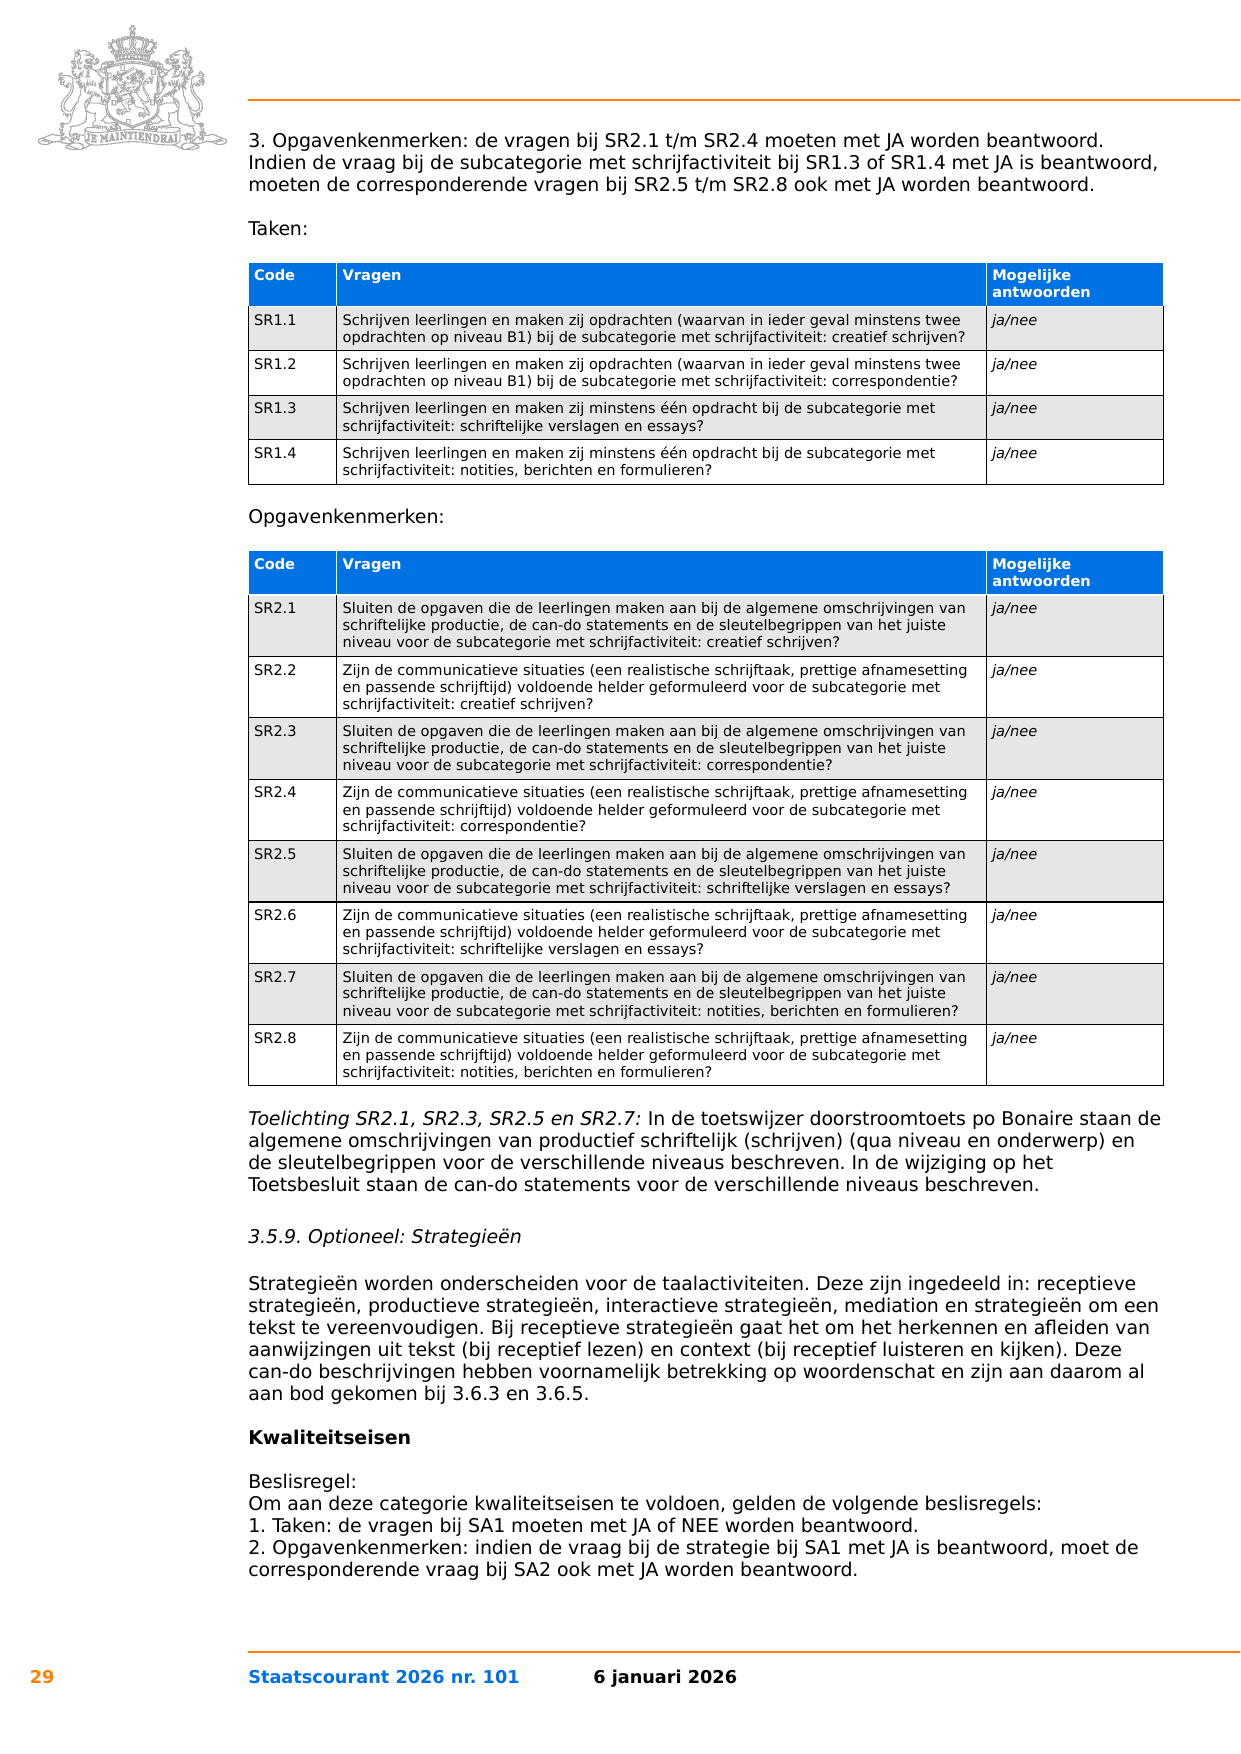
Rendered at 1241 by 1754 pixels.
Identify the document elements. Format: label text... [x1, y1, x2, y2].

table_cell SR1.2 [249, 351, 336, 395]
table_cell Sluiten de opgaven die de leerlingen maken aan bij de algemene omschrijvingen van schriftelijke productie, de can-do statements en de sleutelbegrippen van het juiste niveau voor de subcategorie met schrijfactiviteit: schriftelijke verslagen en essays? [337, 841, 986, 901]
subtitle 3.5.9. Optioneel: Strategieën [248, 1226, 1163, 1248]
table_cell ja/nee [987, 718, 1163, 779]
text Opgavenkenmerken: [248, 506, 1163, 528]
table_cell SR2.5 [249, 841, 336, 901]
table_cell Schrijven leerlingen en maken zij minstens één opdracht bij de subcategorie met schrijfactiviteit: notities, berichten en formulieren? [337, 440, 986, 483]
table_header Mogelijke antwoorden [987, 551, 1163, 594]
table_cell SR1.1 [249, 307, 336, 350]
table_cell SR2.3 [249, 718, 336, 779]
table_cell Sluiten de opgaven die de leerlingen maken aan bij de algemene omschrijvingen van schriftelijke productie, de can-do statements en de sleutelbegrippen van het juiste niveau voor de subcategorie met schrijfactiviteit: creatief schrijven? [337, 596, 986, 656]
text Taken: [248, 218, 1163, 240]
table_cell SR2.7 [249, 964, 336, 1024]
table_cell SR1.3 [249, 396, 336, 439]
table_cell Schrijven leerlingen en maken zij minstens één opdracht bij de subcategorie met schrijfactiviteit: schriftelijke verslagen en essays? [337, 396, 986, 439]
text Toelichting SR2.1, SR2.3, SR2.5 en SR2.7: In de toetswijzer doorstroomtoets po Bonaire staan de algemene omschrijvingen van productief schriftelijk (schrijven) (qua niveau en onderwerp) en de sleutelbegrippen voor de verschillende niveaus beschreven. In de wijziging op het Toetsbesluit staan de can-do statements voor de verschillende niveaus beschreven. [248, 1108, 1163, 1196]
text 1. Taken: de vragen bij SA1 moeten met JA of NEE worden beantwoord. [248, 1515, 1163, 1537]
table_cell ja/nee [987, 440, 1163, 483]
table_cell ja/nee [987, 307, 1163, 350]
picture [38, 25, 227, 150]
table_cell ja/nee [987, 780, 1163, 840]
table_cell Schrijven leerlingen en maken zij opdrachten (waarvan in ieder geval minstens twee opdrachten op niveau B1) bij de subcategorie met schrijfactiviteit: correspondentie? [337, 351, 986, 395]
table_cell ja/nee [987, 1025, 1163, 1085]
subtitle Kwaliteitseisen [248, 1427, 1163, 1449]
table_cell ja/nee [987, 964, 1163, 1024]
table_header Mogelijke antwoorden [987, 263, 1163, 306]
table_cell Zijn de communicatieve situaties (een realistische schrijftaak, prettige afnamesetting en passende schrijftijd) voldoende helder geformuleerd voor de subcategorie met schrijfactiviteit: notities, berichten en formulieren? [337, 1025, 986, 1085]
text Strategieën worden onderscheiden voor de taalactiviteiten. Deze zijn ingedeeld in: receptieve strategieën, productieve strategieën, interactieve strategieën, mediation en strategieën om een tekst te vereenvoudigen. Bij receptieve strategieën gaat het om het herkennen en afleiden van aanwijzingen uit tekst (bij receptief lezen) en context (bij receptief luisteren en kijken). Deze can-do beschrijvingen hebben voornamelijk betrekking op woordenschat en zijn aan daarom al aan bod gekomen bij 3.6.3 en 3.6.5. [248, 1273, 1163, 1405]
table_header Vragen [337, 551, 986, 594]
table_cell Sluiten de opgaven die de leerlingen maken aan bij de algemene omschrijvingen van schriftelijke productie, de can-do statements en de sleutelbegrippen van het juiste niveau voor de subcategorie met schrijfactiviteit: correspondentie? [337, 718, 986, 779]
table_cell Zijn de communicatieve situaties (een realistische schrijftaak, prettige afnamesetting en passende schrijftijd) voldoende helder geformuleerd voor de subcategorie met schrijfactiviteit: correspondentie? [337, 780, 986, 840]
table_cell SR2.8 [249, 1025, 336, 1085]
text Beslisregel: [248, 1471, 1163, 1493]
table_cell ja/nee [987, 351, 1163, 395]
table_cell ja/nee [987, 396, 1163, 439]
table_cell SR2.4 [249, 780, 336, 840]
table_cell SR2.6 [249, 903, 336, 963]
text 3. Opgavenkenmerken: de vragen bij SR2.1 t/m SR2.4 moeten met JA worden beantwoord. Indien de vraag bij de subcategorie met schrijfactiviteit bij SR1.3 of SR1.4 met JA is beantwoord, moeten de corresponderende vragen bij SR2.5 t/m SR2.8 ook met JA worden beantwoord. [248, 130, 1163, 196]
text 2. Opgavenkenmerken: indien de vraag bij de strategie bij SA1 met JA is beantwoord, moet de corresponderende vraag bij SA2 ook met JA worden beantwoord. [248, 1537, 1163, 1581]
table_header Vragen [337, 263, 986, 306]
table_header Code [249, 551, 336, 594]
table_cell ja/nee [987, 596, 1163, 656]
table_cell Schrijven leerlingen en maken zij opdrachten (waarvan in ieder geval minstens twee opdrachten op niveau B1) bij de subcategorie met schrijfactiviteit: creatief schrijven? [337, 307, 986, 350]
table_cell ja/nee [987, 657, 1163, 717]
table_cell SR2.2 [249, 657, 336, 717]
table_cell Zijn de communicatieve situaties (een realistische schrijftaak, prettige afnamesetting en passende schrijftijd) voldoende helder geformuleerd voor de subcategorie met schrijfactiviteit: creatief schrijven? [337, 657, 986, 717]
table_cell Zijn de communicatieve situaties (een realistische schrijftaak, prettige afnamesetting en passende schrijftijd) voldoende helder geformuleerd voor de subcategorie met schrijfactiviteit: schriftelijke verslagen en essays? [337, 903, 986, 963]
table_cell ja/nee [987, 903, 1163, 963]
table_cell SR1.4 [249, 440, 336, 483]
table_cell SR2.1 [249, 596, 336, 656]
table_header Code [249, 263, 336, 306]
text Om aan deze categorie kwaliteitseisen te voldoen, gelden de volgende beslisregels: [248, 1493, 1163, 1515]
table_cell Sluiten de opgaven die de leerlingen maken aan bij de algemene omschrijvingen van schriftelijke productie, de can-do statements en de sleutelbegrippen van het juiste niveau voor de subcategorie met schrijfactiviteit: notities, berichten en formulieren? [337, 964, 986, 1024]
table_cell ja/nee [987, 841, 1163, 901]
